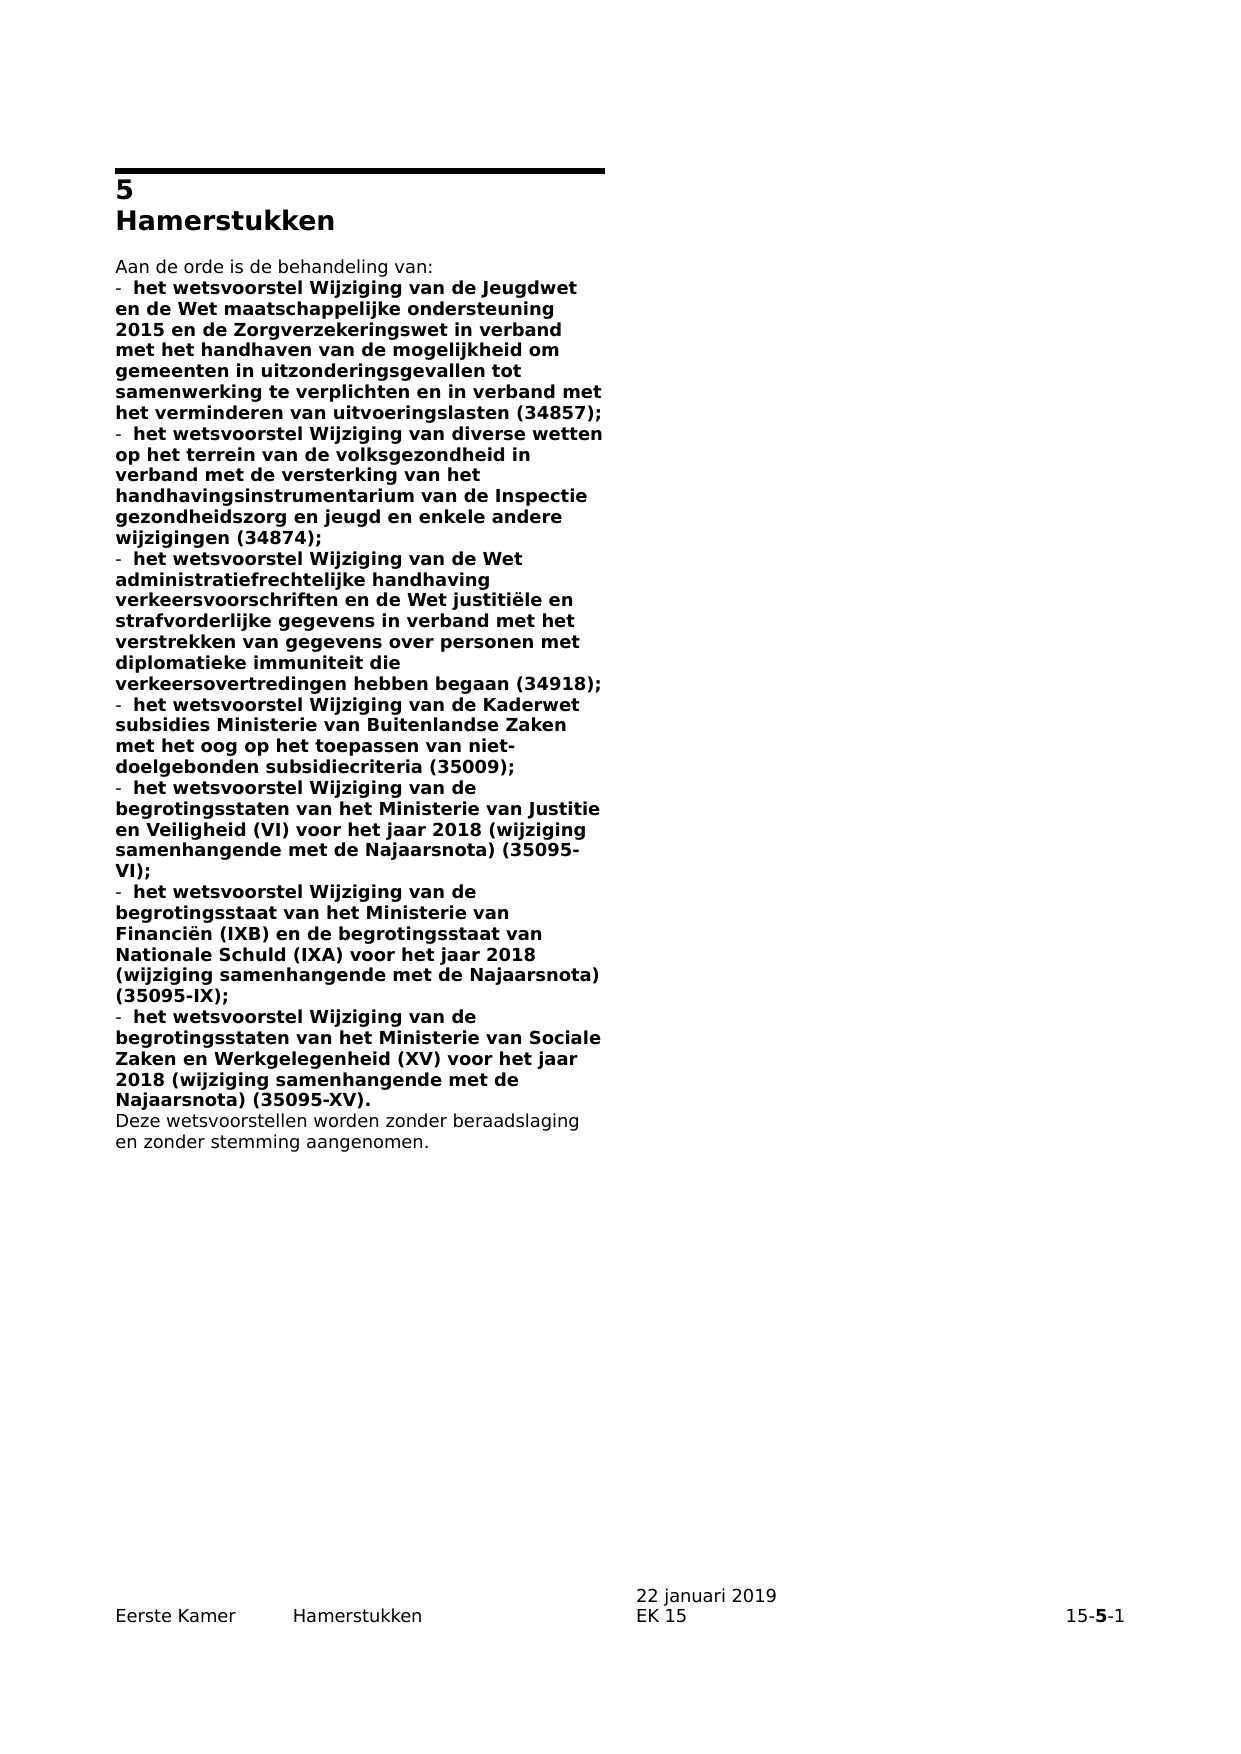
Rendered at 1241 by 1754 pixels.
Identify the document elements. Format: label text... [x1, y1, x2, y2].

title 5 Hamerstukken [115, 174, 605, 237]
list het wetsvoorstel Wijziging van de begrotingsstaten van het Ministerie van Sociale Zaken en Werkgelegenheid (XV) voor het jaar 2018 (wijziging samenhangende met de Najaarsnota) (35095-XV). [115, 1007, 605, 1111]
text Deze wetsvoorstellen worden zonder beraadslaging en zonder stemming aangenomen. [115, 1111, 605, 1153]
list het wetsvoorstel Wijziging van diverse wetten op het terrein van de volksgezondheid in verband met de versterking van het handhavingsinstrumentarium van de Inspectie gezondheidszorg en jeugd en enkele andere wijzigingen (34874); [115, 423, 605, 548]
list het wetsvoorstel Wijziging van de Wet administratiefrechtelijke handhaving verkeersvoorschriften en de Wet justitiële en strafvorderlijke gegevens in verband met het verstrekken van gegevens over personen met diplomatieke immuniteit die verkeersovertredingen hebben begaan (34918); [115, 548, 605, 694]
list het wetsvoorstel Wijziging van de begrotingsstaat van het Ministerie van Financiën (IXB) en de begrotingsstaat van Nationale Schuld (IXA) voor het jaar 2018 (wijziging samenhangende met de Najaarsnota) (35095-IX); [115, 882, 605, 1007]
list het wetsvoorstel Wijziging van de Kaderwet subsidies Ministerie van Buitenlandse Zaken met het oog op het toepassen van niet-doelgebonden subsidiecriteria (35009); [115, 694, 605, 778]
list het wetsvoorstel Wijziging van de begrotingsstaten van het Ministerie van Justitie en Veiligheid (VI) voor het jaar 2018 (wijziging samenhangende met de Najaarsnota) (35095-VI); [115, 778, 605, 882]
list het wetsvoorstel Wijziging van de Jeugdwet en de Wet maatschappelijke ondersteuning 2015 en de Zorgverzekeringswet in verband met het handhaven van de mogelijkheid om gemeenten in uitzonderingsgevallen tot samenwerking te verplichten en in verband met het verminderen van uitvoeringslasten (34857); [115, 278, 605, 423]
text Aan de orde is de behandeling van: [115, 257, 605, 278]
